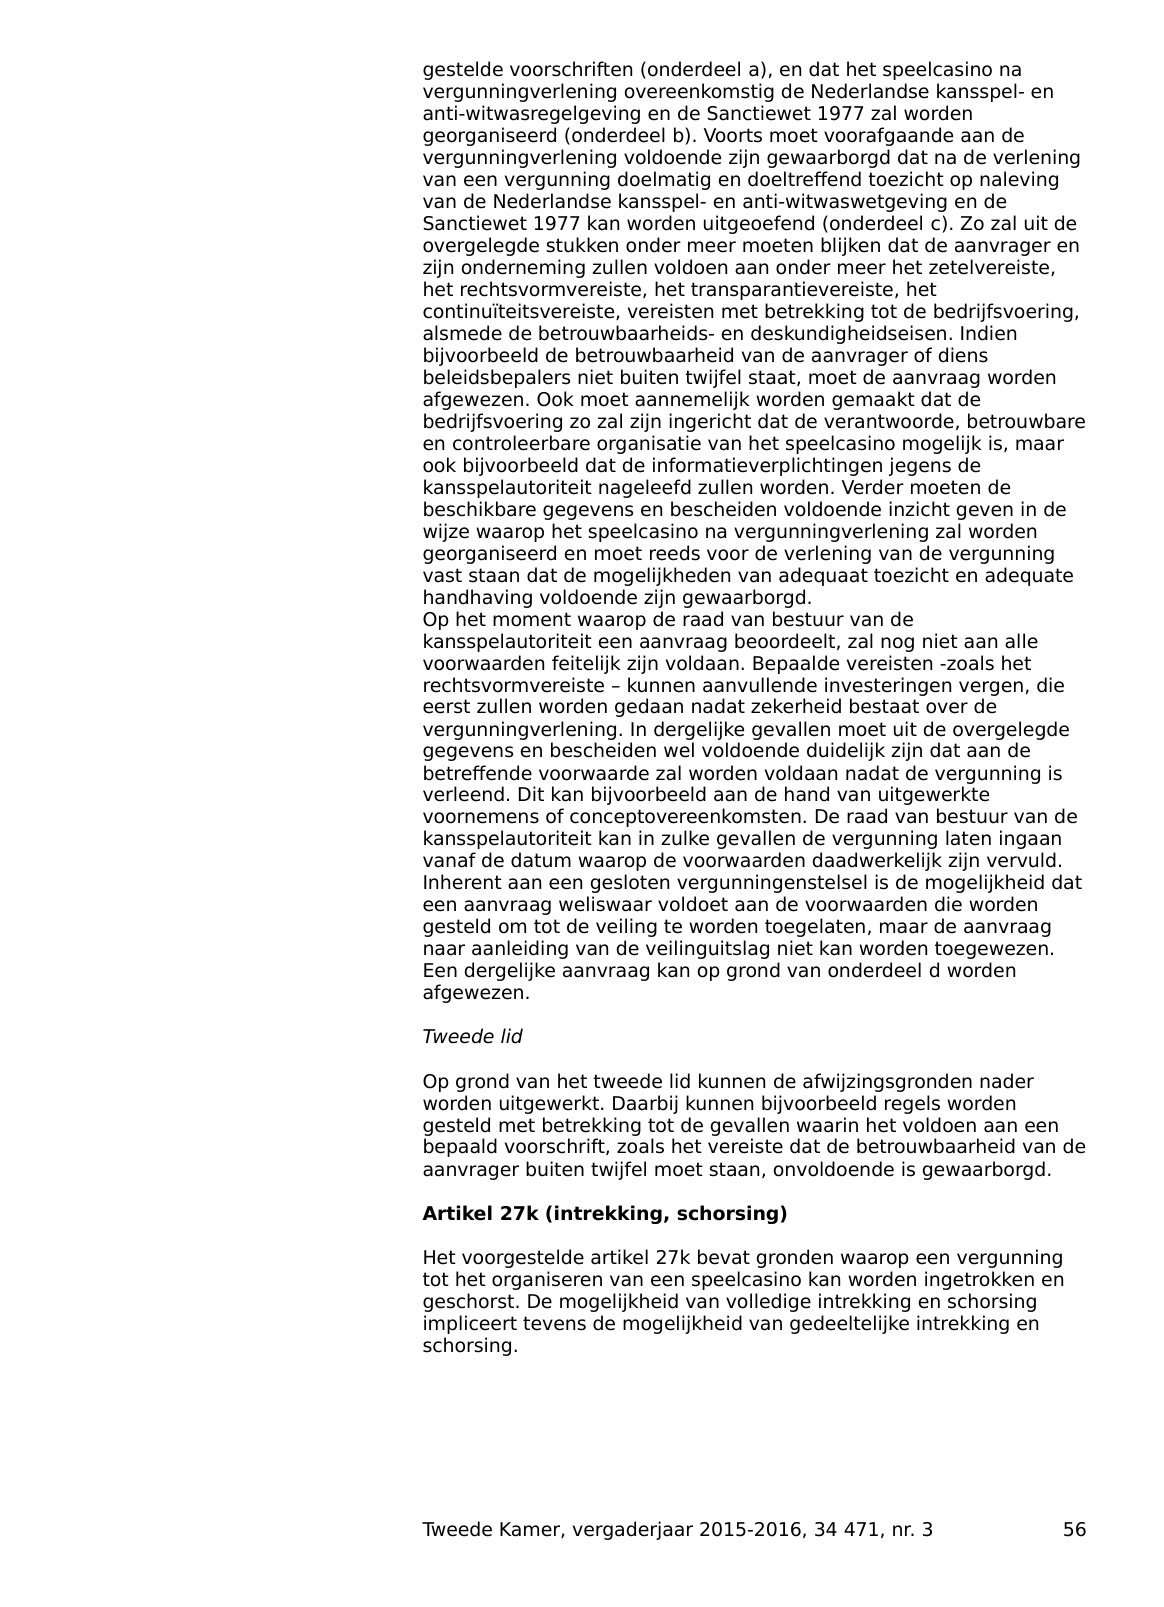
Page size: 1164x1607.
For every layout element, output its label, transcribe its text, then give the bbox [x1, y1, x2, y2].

text Het voorgestelde artikel 27k bevat gronden waarop een vergunning tot het organiseren van een speelcasino kan worden ingetrokken en geschorst. De mogelijkheid van volledige intrekking en schorsing impliceert tevens de mogelijkheid van gedeeltelijke intrekking en schorsing. [422, 1247, 1087, 1357]
subtitle Artikel 27k (intrekking, schorsing) [422, 1203, 1087, 1224]
subtitle Tweede lid [422, 1026, 1087, 1048]
text gestelde voorschriften (onderdeel a), en dat het speelcasino na vergunningverlening overeenkomstig de Nederlandse kansspel- en anti-witwasregelgeving en de Sanctiewet 1977 zal worden georganiseerd (onderdeel b). Voorts moet voorafgaande aan de vergunningverlening voldoende zijn gewaarborgd dat na de verlening van een vergunning doelmatig en doeltreffend toezicht op naleving van de Nederlandse kansspel- en anti-witwaswetgeving en de Sanctiewet 1977 kan worden uitgeoefend (onderdeel c). Zo zal uit de overgelegde stukken onder meer moeten blijken dat de aanvrager en zijn onderneming zullen voldoen aan onder meer het zetelvereiste, het rechtsvormvereiste, het transparantievereiste, het continuïteitsvereiste, vereisten met betrekking tot de bedrijfsvoering, alsmede de betrouwbaarheids- en deskundigheidseisen. Indien bijvoorbeeld de betrouwbaarheid van de aanvrager of diens beleidsbepalers niet buiten twijfel staat, moet de aanvraag worden afgewezen. Ook moet aannemelijk worden gemaakt dat de bedrijfsvoering zo zal zijn ingericht dat de verantwoorde, betrouwbare en controleerbare organisatie van het speelcasino mogelijk is, maar ook bijvoorbeeld dat de informatieverplichtingen jegens de kansspelautoriteit nageleefd zullen worden. Verder moeten de beschikbare gegevens en bescheiden voldoende inzicht geven in de wijze waarop het speelcasino na vergunningverlening zal worden georganiseerd en moet reeds voor de verlening van de vergunning vast staan dat de mogelijkheden van adequaat toezicht en adequate handhaving voldoende zijn gewaarborgd. [422, 59, 1087, 608]
text Op het moment waarop de raad van bestuur van de kansspelautoriteit een aanvraag beoordeelt, zal nog niet aan alle voorwaarden feitelijk zijn voldaan. Bepaalde vereisten -zoals het rechtsvormvereiste – kunnen aanvullende investeringen vergen, die eerst zullen worden gedaan nadat zekerheid bestaat over de vergunningverlening. In dergelijke gevallen moet uit de overgelegde gegevens en bescheiden wel voldoende duidelijk zijn dat aan de betreffende voorwaarde zal worden voldaan nadat de vergunning is verleend. Dit kan bijvoorbeeld aan de hand van uitgewerkte voornemens of conceptovereenkomsten. De raad van bestuur van de kansspelautoriteit kan in zulke gevallen de vergunning laten ingaan vanaf de datum waarop de voorwaarden daadwerkelijk zijn vervuld. [422, 608, 1087, 872]
text Inherent aan een gesloten vergunningenstelsel is de mogelijkheid dat een aanvraag weliswaar voldoet aan de voorwaarden die worden gesteld om tot de veiling te worden toegelaten, maar de aanvraag naar aanleiding van de veilinguitslag niet kan worden toegewezen. Een dergelijke aanvraag kan op grond van onderdeel d worden afgewezen. [422, 872, 1087, 1004]
text Op grond van het tweede lid kunnen de afwijzingsgronden nader worden uitgewerkt. Daarbij kunnen bijvoorbeeld regels worden gesteld met betrekking tot de gevallen waarin het voldoen aan een bepaald voorschrift, zoals het vereiste dat de betrouwbaarheid van de aanvrager buiten twijfel moet staan, onvoldoende is gewaarborgd. [422, 1071, 1087, 1180]
